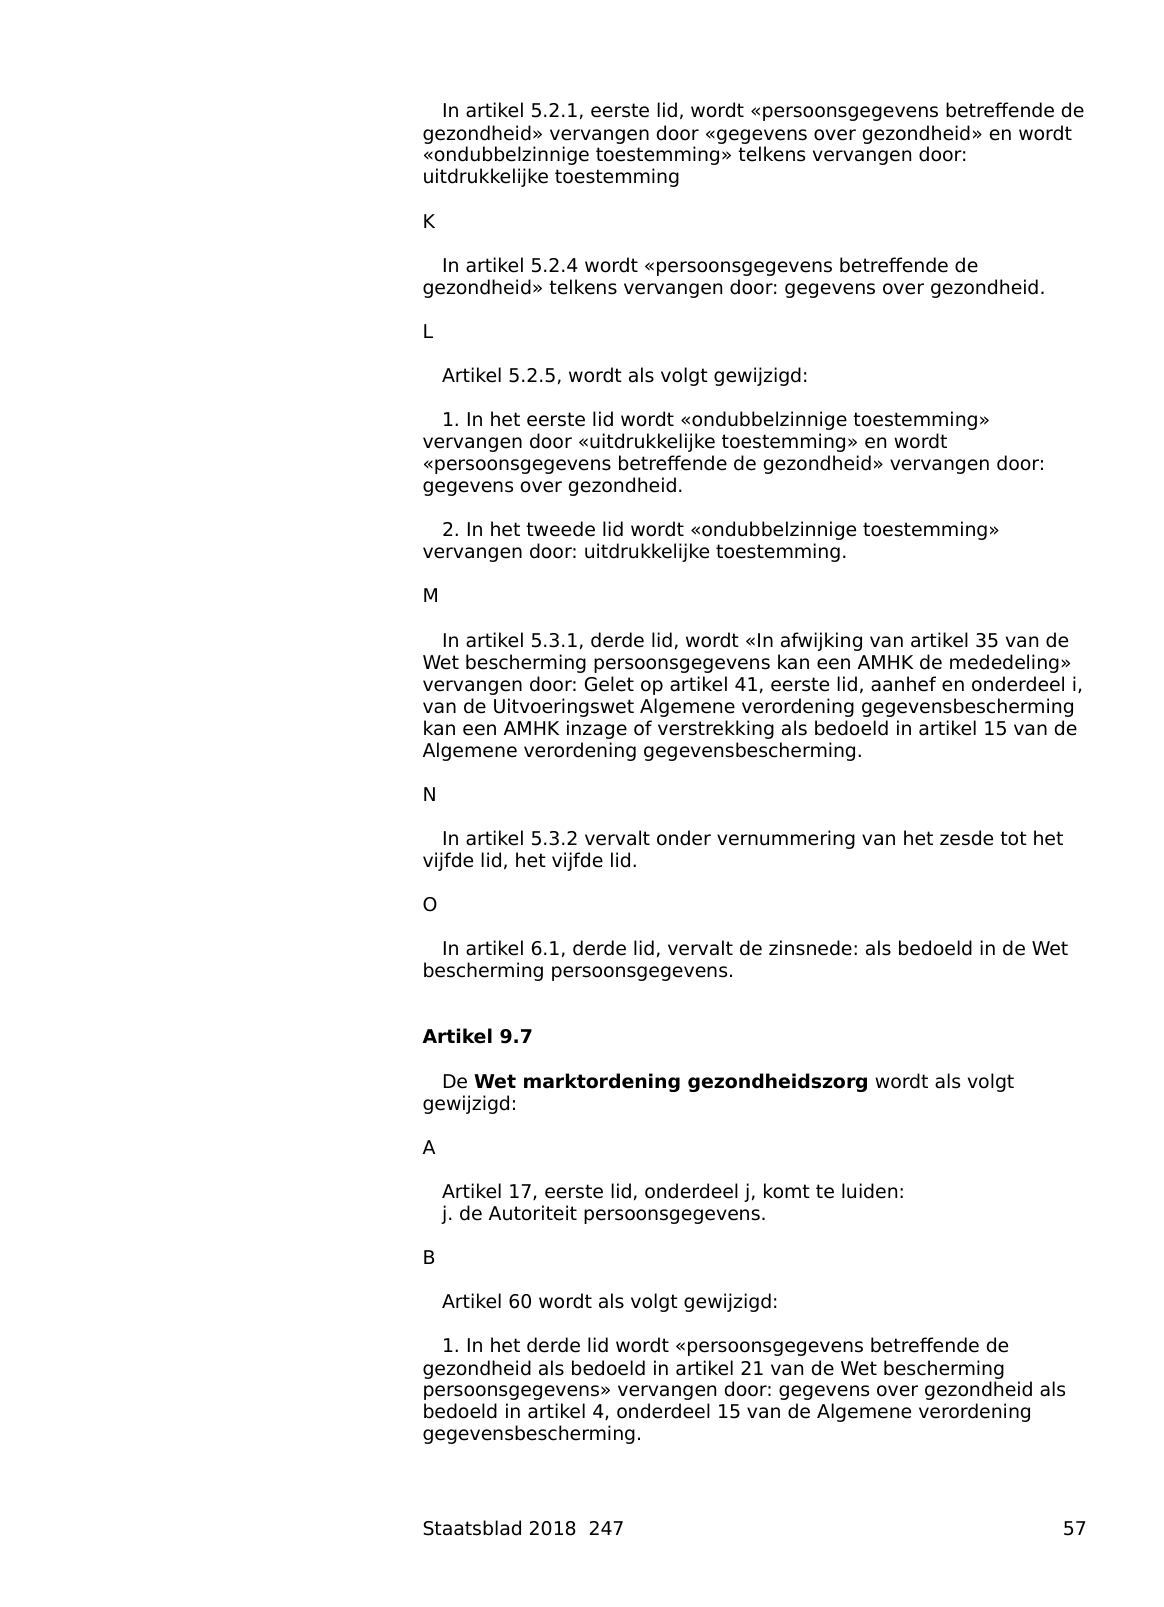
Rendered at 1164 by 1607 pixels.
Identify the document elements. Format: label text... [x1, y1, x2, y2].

text Artikel 5.2.5, wordt als volgt gewijzigd: [422, 365, 1087, 387]
text 1. In het derde lid wordt «persoonsgegevens betreffende de gezondheid als bedoeld in artikel 21 van de Wet bescherming persoonsgegevens» vervangen door: gegevens over gezondheid als bedoeld in artikel 4, onderdeel 15 van de Algemene verordening gegevensbescherming. [422, 1335, 1087, 1445]
text L [422, 321, 1087, 343]
text In artikel 5.3.1, derde lid, wordt «In afwijking van artikel 35 van de Wet bescherming persoonsgegevens kan een AMHK de mededeling» vervangen door: Gelet op artikel 41, eerste lid, aanhef en onderdeel i, van de Uitvoeringswet Algemene verordening gegevensbescherming kan een AMHK inzage of verstrekking als bedoeld in artikel 15 van de Algemene verordening gegevensbescherming. [422, 629, 1087, 761]
subtitle Artikel 9.7 [422, 1026, 1087, 1048]
text De Wet marktordening gezondheidszorg wordt als volgt gewijzigd: [422, 1071, 1087, 1114]
text Artikel 17, eerste lid, onderdeel j, komt te luiden: [422, 1181, 1087, 1203]
text K [422, 211, 1087, 232]
text j. de Autoriteit persoonsgegevens. [422, 1203, 1087, 1225]
text In artikel 5.2.4 wordt «persoonsgegevens betreffende de gezondheid» telkens vervangen door: gegevens over gezondheid. [422, 255, 1087, 299]
text In artikel 6.1, derde lid, vervalt de zinsnede: als bedoeld in de Wet bescherming persoonsgegevens. [422, 938, 1087, 982]
text In artikel 5.3.2 vervalt onder vernummering van het zesde tot het vijfde lid, het vijfde lid. [422, 828, 1087, 872]
text Artikel 60 wordt als volgt gewijzigd: [422, 1291, 1087, 1313]
text M [422, 585, 1087, 607]
text O [422, 894, 1087, 916]
text A [422, 1137, 1087, 1159]
text In artikel 5.2.1, eerste lid, wordt «persoonsgegevens betreffende de gezondheid» vervangen door «gegevens over gezondheid» en wordt «ondubbelzinnige toestemming» telkens vervangen door: uitdrukkelijke toestemming [422, 100, 1087, 188]
text B [422, 1247, 1087, 1269]
text N [422, 784, 1087, 806]
text 1. In het eerste lid wordt «ondubbelzinnige toestemming» vervangen door «uitdrukkelijke toestemming» en wordt «persoonsgegevens betreffende de gezondheid» vervangen door: gegevens over gezondheid. [422, 409, 1087, 497]
text 2. In het tweede lid wordt «ondubbelzinnige toestemming» vervangen door: uitdrukkelijke toestemming. [422, 519, 1087, 563]
